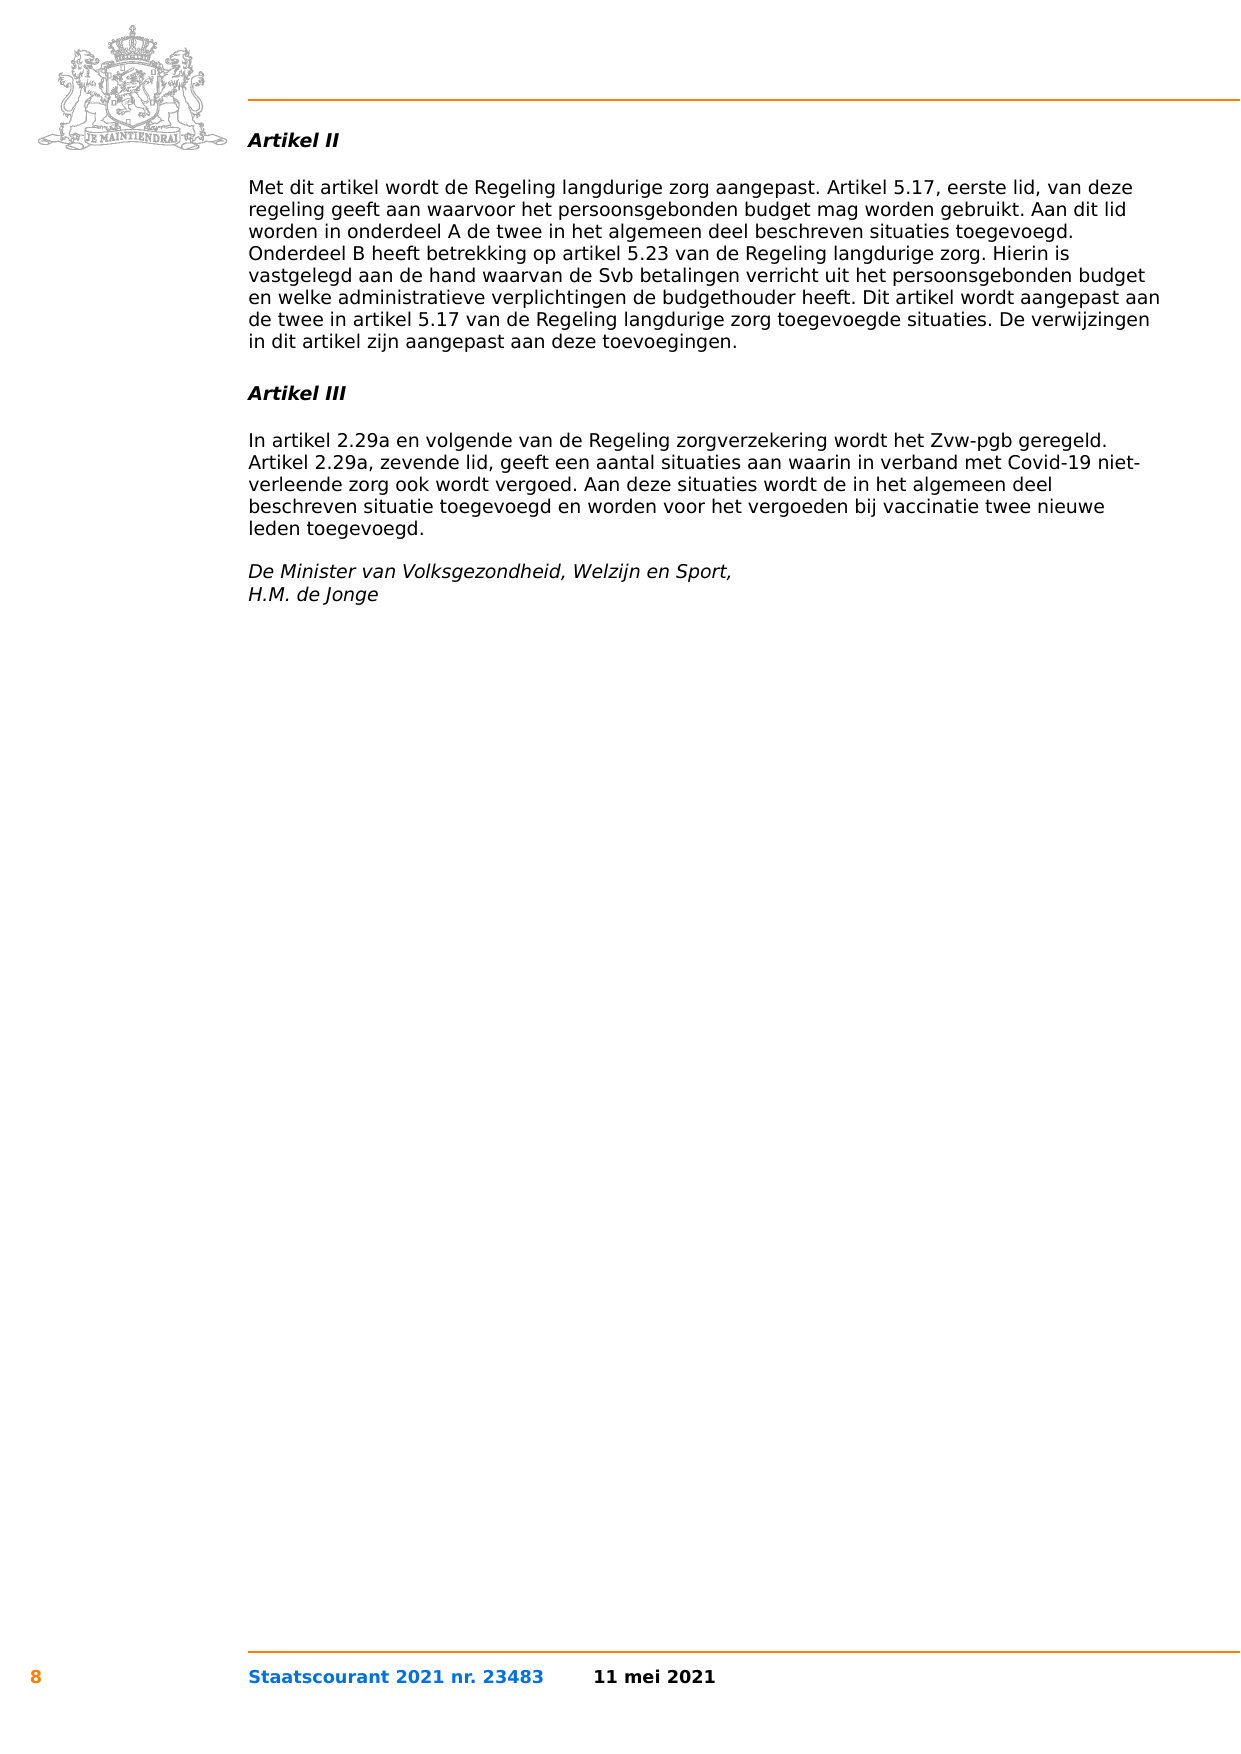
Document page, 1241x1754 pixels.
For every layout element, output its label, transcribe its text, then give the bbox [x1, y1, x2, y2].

picture [38, 25, 227, 150]
text Met dit artikel wordt de Regeling langdurige zorg aangepast. Artikel 5.17, eerste lid, van deze regeling geeft aan waarvoor het persoonsgebonden budget mag worden gebruikt. Aan dit lid worden in onderdeel A de twee in het algemeen deel beschreven situaties toegevoegd. [248, 177, 1163, 243]
subtitle Artikel III [248, 383, 1163, 405]
subtitle Artikel II [248, 130, 1163, 152]
text Onderdeel B heeft betrekking op artikel 5.23 van de Regeling langdurige zorg. Hierin is vastgelegd aan de hand waarvan de Svb betalingen verricht uit het persoonsgebonden budget en welke administratieve verplichtingen de budgethouder heeft. Dit artikel wordt aangepast aan de twee in artikel 5.17 van de Regeling langdurige zorg toegevoegde situaties. De verwijzingen in dit artikel zijn aangepast aan deze toevoegingen. [248, 243, 1163, 353]
text In artikel 2.29a en volgende van de Regeling zorgverzekering wordt het Zvw-pgb geregeld. Artikel 2.29a, zevende lid, geeft een aantal situaties aan waarin in verband met Covid-19 niet-verleende zorg ook wordt vergoed. Aan deze situaties wordt de in het algemeen deel beschreven situatie toegevoegd en worden voor het vergoeden bij vaccinatie twee nieuwe leden toegevoegd. [248, 430, 1163, 539]
text De Minister van Volksgezondheid, Welzijn en Sport, H.M. de Jonge [248, 561, 1163, 605]
